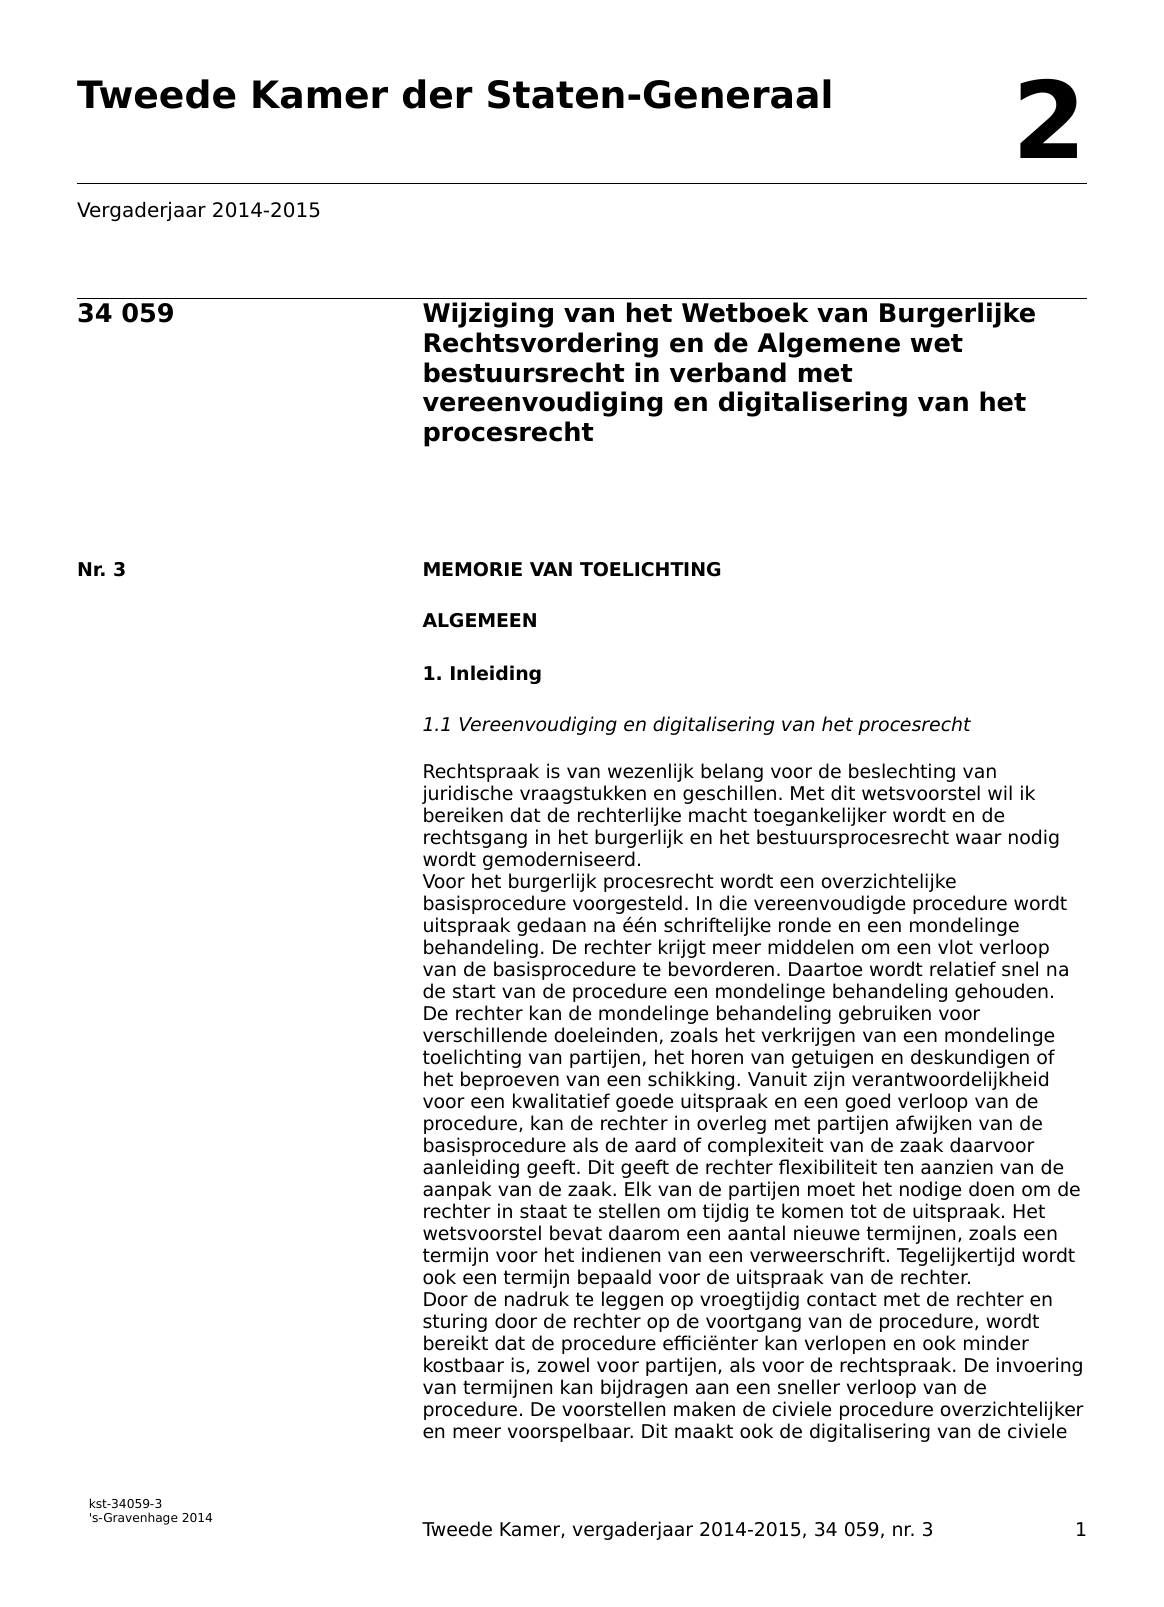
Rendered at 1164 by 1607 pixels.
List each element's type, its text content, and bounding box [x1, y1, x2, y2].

text 's-Gravenhage 2014 [88, 1511, 323, 1525]
subtitle ALGEMEEN [422, 610, 1087, 632]
text Rechtspraak is van wezenlijk belang voor de beslechting van juridische vraagstukken en geschillen. Met dit wetsvoorstel wil ik bereiken dat de rechterlijke macht toegankelijker wordt en de rechtsgang in het burgerlijk en het bestuursprocesrecht waar nodig wordt gemoderniseerd. [422, 761, 1087, 871]
text Voor het burgerlijk procesrecht wordt een overzichtelijke basisprocedure voorgesteld. In die vereenvoudigde procedure wordt uitspraak gedaan na één schriftelijke ronde en een mondelinge behandeling. De rechter krijgt meer middelen om een vlot verloop van de basisprocedure te bevorderen. Daartoe wordt relatief snel na de start van de procedure een mondelinge behandeling gehouden. De rechter kan de mondelinge behandeling gebruiken voor verschillende doeleinden, zoals het verkrijgen van een mondelinge toelichting van partijen, het horen van getuigen en deskundigen of het beproeven van een schikking. Vanuit zijn verantwoordelijkheid voor een kwalitatief goede uitspraak en een goed verloop van de procedure, kan de rechter in overleg met partijen afwijken van de basisprocedure als de aard of complexiteit van de zaak daarvoor aanleiding geeft. Dit geeft de rechter flexibiliteit ten aanzien van de aanpak van de zaak. Elk van de partijen moet het nodige doen om de rechter in staat te stellen om tijdig te komen tot de uitspraak. Het wetsvoorstel bevat daarom een aantal nieuwe termijnen, zoals een termijn voor het indienen van een verweerschrift. Tegelijkertijd wordt ook een termijn bepaald voor de uitspraak van de rechter. [422, 871, 1087, 1289]
text Door de nadruk te leggen op vroegtijdig contact met de rechter en sturing door de rechter op de voortgang van de procedure, wordt bereikt dat de procedure efficiënter kan verlopen en ook minder kostbaar is, zowel voor partijen, als voor de rechtspraak. De invoering van termijnen kan bijdragen aan een sneller verloop van de procedure. De voorstellen maken de civiele procedure overzichtelijker en meer voorspelbaar. Dit maakt ook de digitalisering van de civiele [422, 1289, 1087, 1443]
table_header 2 [886, 59, 1087, 183]
subtitle 34 059 Wijziging van het Wetboek van Burgerlijke Rechtsvordering en de Algemene wet bestuursrecht in verband met vereenvoudiging en digitalisering van het procesrecht [77, 299, 1087, 447]
table_cell Vergaderjaar 2014-2015 [77, 184, 1087, 298]
subtitle Nr. 3 MEMORIE VAN TOELICHTING [77, 558, 1087, 580]
text kst-34059-3 [88, 1497, 323, 1511]
table_header Tweede Kamer der Staten-Generaal [77, 59, 886, 183]
subtitle 1.1 Vereenvoudiging en digitalisering van het procesrecht [422, 714, 1087, 736]
subtitle 1. Inleiding [422, 662, 1087, 684]
